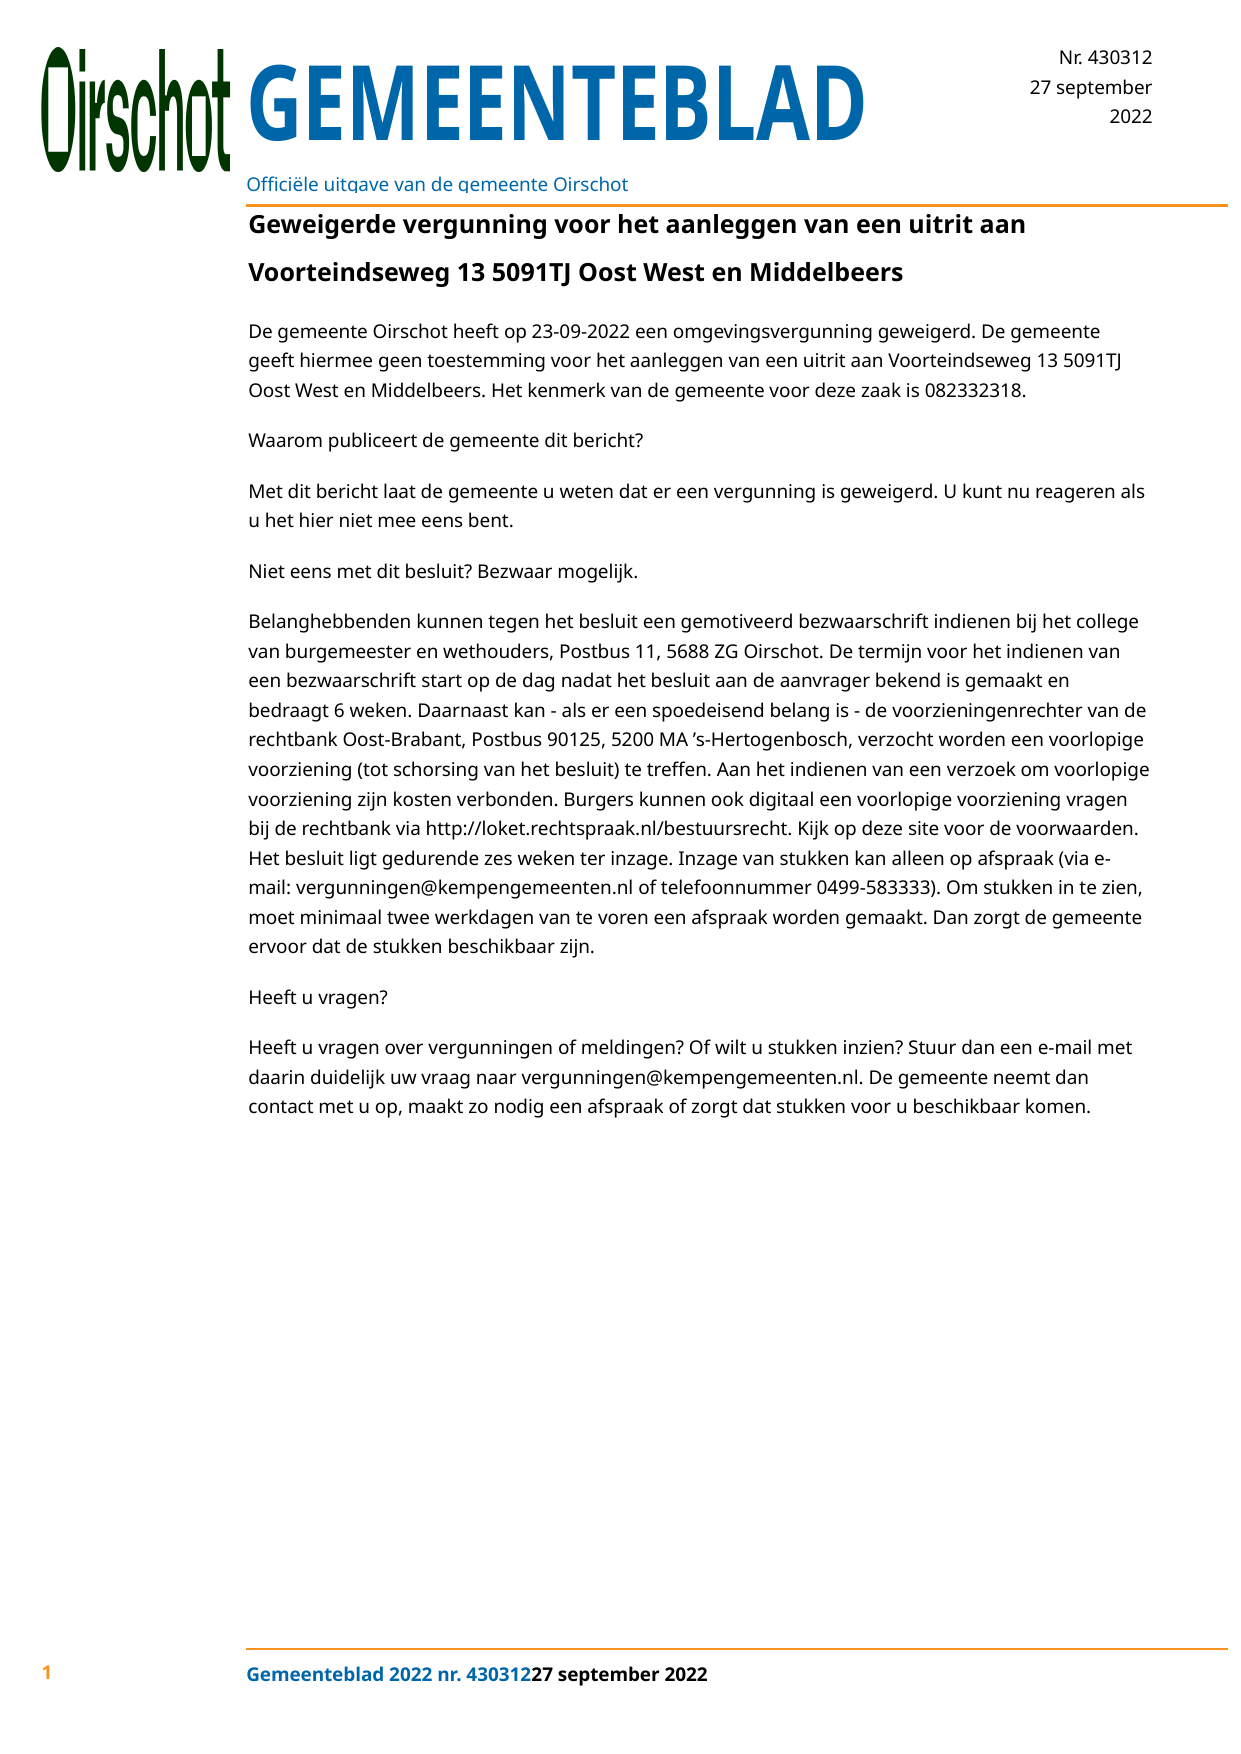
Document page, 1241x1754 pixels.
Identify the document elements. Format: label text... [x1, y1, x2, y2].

text Waarom publiceert de gemeente dit bericht? [248, 427, 1152, 453]
text Met dit bericht laat de gemeente u weten dat er een vergunning is geweigerd. U kunt nu reageren als u het hier niet mee eens bent. [248, 478, 1152, 533]
text De gemeente Oirschot heeft op 23-09-2022 een omgevingsvergunning geweigerd. De gemeente geeft hiermee geen toestemming voor het aanleggen van een uitrit aan Voorteindseweg 13 5091TJ Oost West en Middelbeers. Het kenmerk van de gemeente voor deze zaak is 082332318. [248, 318, 1152, 403]
picture [41, 47, 231, 172]
text Heeft u vragen? [248, 984, 1152, 1010]
text Geweigerde vergunning voor het aanleggen van een uitrit aan Voorteindseweg 13 5091TJ Oost West en Middelbeers [248, 207, 1152, 288]
text Niet eens met dit besluit? Bezwaar mogelijk. [248, 558, 1152, 584]
text Heeft u vragen over vergunningen of meldingen? Of wilt u stukken inzien? Stuur dan een e-mail met daarin duidelijk uw vraag naar vergunningen@kempengemeenten.nl. De gemeente neemt dan contact met u op, maakt zo nodig een afspraak of zorgt dat stukken voor u beschikbaar komen. [248, 1034, 1152, 1119]
text Belanghebbenden kunnen tegen het besluit een gemotiveerd bezwaarschrift indienen bij het college van burgemeester en wethouders, Postbus 11, 5688 ZG Oirschot. De termijn voor het indienen van een bezwaarschrift start op de dag nadat het besluit aan de aanvrager bekend is gemaakt en bedraagt 6 weken. Daarnaast kan - als er een spoedeisend belang is - de voorzieningenrechter van de rechtbank Oost-Brabant, Postbus 90125, 5200 MA ’s-Hertogenbosch, verzocht worden een voorlopige voorziening (tot schorsing van het besluit) te treffen. Aan het indienen van een verzoek om voorlopige voorziening zijn kosten verbonden. Burgers kunnen ook digitaal een voorlopige voorziening vragen bij de rechtbank via http://loket.rechtspraak.nl/bestuursrecht. Kijk op deze site voor de voorwaarden. Het besluit ligt gedurende zes weken ter inzage. Inzage van stukken kan alleen op afspraak (via e-mail: vergunningen@kempengemeenten.nl of telefoonnummer 0499-583333). Om stukken in te zien, moet minimaal twee werkdagen van te voren een afspraak worden gemaakt. Dan zorgt de gemeente ervoor dat de stukken beschikbaar zijn. [248, 608, 1152, 959]
